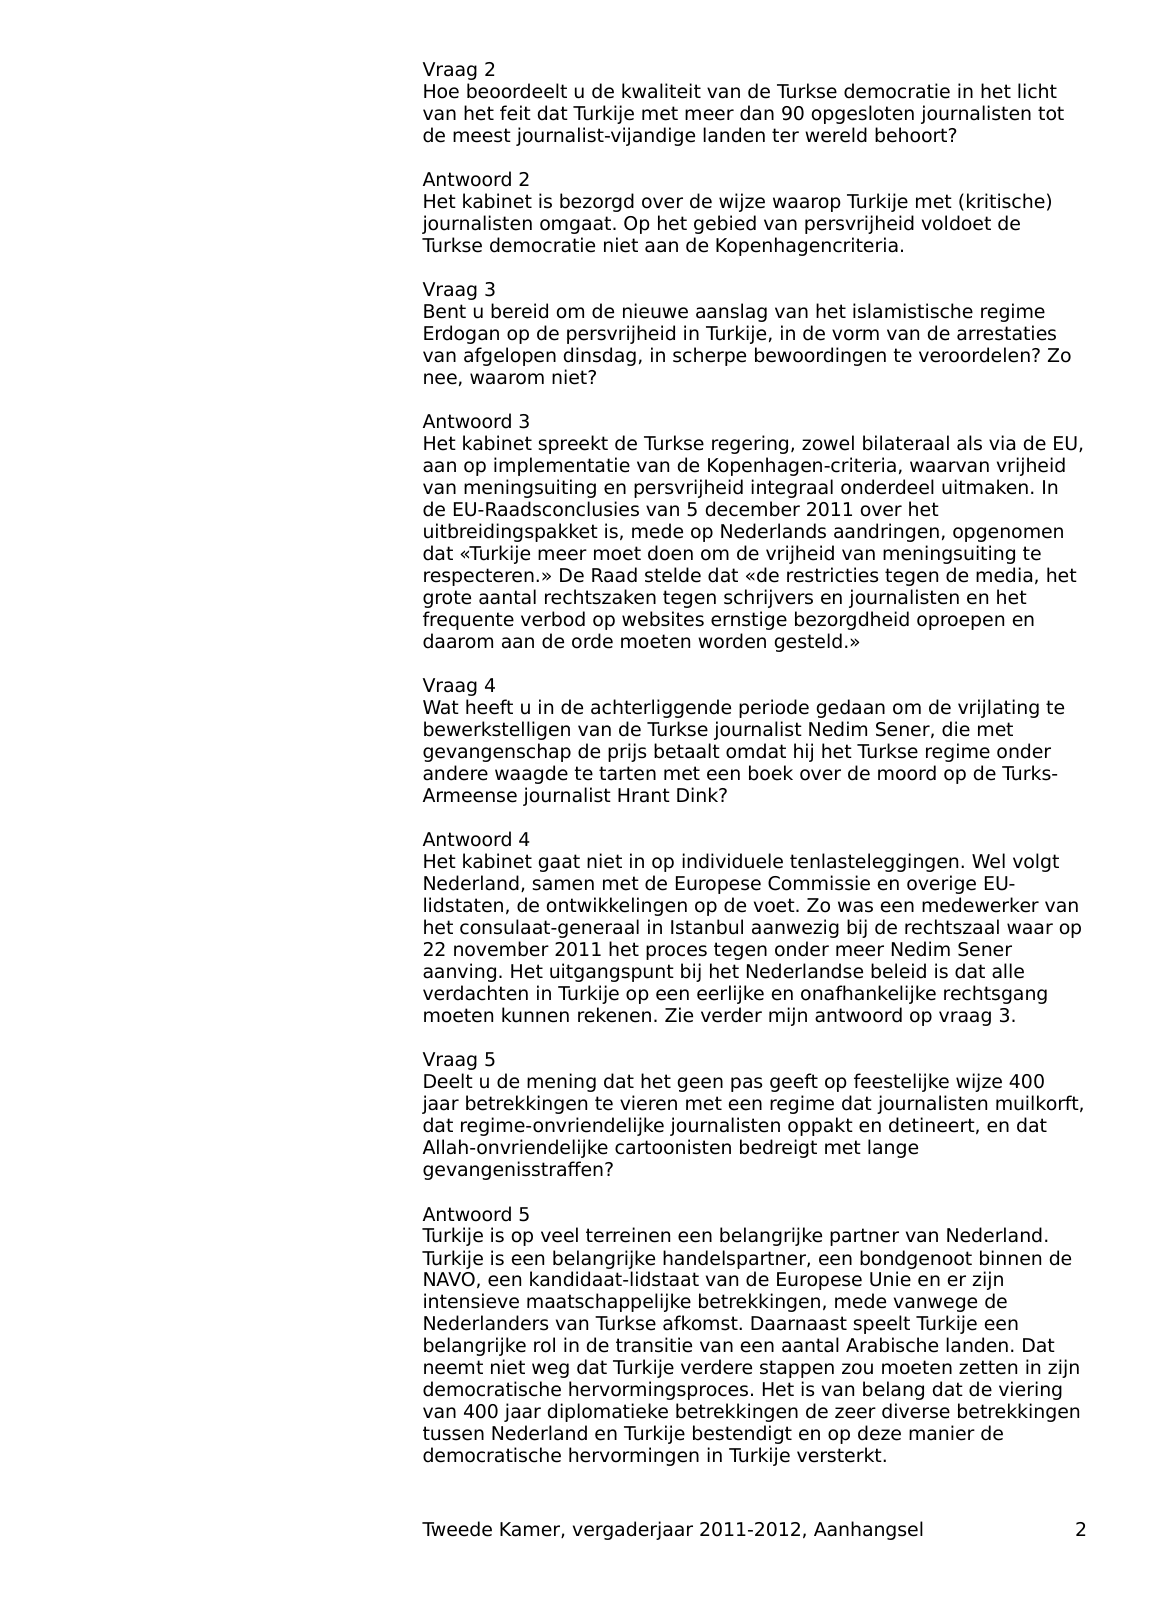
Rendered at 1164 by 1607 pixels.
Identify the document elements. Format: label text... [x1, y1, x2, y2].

text Vraag 2 [422, 59, 1087, 81]
text Het kabinet gaat niet in op individuele tenlasteleggingen. Wel volgt Nederland, samen met de Europese Commissie en overige EU-lidstaten, de ontwikkelingen op de voet. Zo was een medewerker van het consulaat-generaal in Istanbul aanwezig bij de rechtszaal waar op 22 november 2011 het proces tegen onder meer Nedim Sener aanving. Het uitgangspunt bij het Nederlandse beleid is dat alle verdachten in Turkije op een eerlijke en onafhankelijke rechtsgang moeten kunnen rekenen. Zie verder mijn antwoord op vraag 3. [422, 851, 1087, 1027]
text Vraag 5 [422, 1049, 1087, 1071]
text Het kabinet is bezorgd over de wijze waarop Turkije met (kritische) journalisten omgaat. Op het gebied van persvrijheid voldoet de Turkse democratie niet aan de Kopenhagencriteria. [422, 191, 1087, 257]
text Het kabinet spreekt de Turkse regering, zowel bilateraal als via de EU, aan op implementatie van de Kopenhagen-criteria, waarvan vrijheid van meningsuiting en persvrijheid integraal onderdeel uitmaken. In de EU-Raadsconclusies van 5 december 2011 over het uitbreidingspakket is, mede op Nederlands aandringen, opgenomen dat «Turkije meer moet doen om de vrijheid van meningsuiting te respecteren.» De Raad stelde dat «de restricties tegen de media, het grote aantal rechtszaken tegen schrijvers en journalisten en het frequente verbod op websites ernstige bezorgdheid oproepen en daarom aan de orde moeten worden gesteld.» [422, 433, 1087, 653]
text Antwoord 2 [422, 169, 1087, 191]
text Hoe beoordeelt u de kwaliteit van de Turkse democratie in het licht van het feit dat Turkije met meer dan 90 opgesloten journalisten tot de meest journalist-vijandige landen ter wereld behoort? [422, 81, 1087, 147]
text Deelt u de mening dat het geen pas geeft op feestelijke wijze 400 jaar betrekkingen te vieren met een regime dat journalisten muilkorft, dat regime-onvriendelijke journalisten oppakt en detineert, en dat Allah-onvriendelijke cartoonisten bedreigt met lange gevangenisstraffen? [422, 1071, 1087, 1181]
text Turkije is op veel terreinen een belangrijke partner van Nederland. Turkije is een belangrijke handelspartner, een bondgenoot binnen de NAVO, een kandidaat-lidstaat van de Europese Unie en er zijn intensieve maatschappelijke betrekkingen, mede vanwege de Nederlanders van Turkse afkomst. Daarnaast speelt Turkije een belangrijke rol in de transitie van een aantal Arabische landen. Dat neemt niet weg dat Turkije verdere stappen zou moeten zetten in zijn democratische hervormingsproces. Het is van belang dat de viering van 400 jaar diplomatieke betrekkingen de zeer diverse betrekkingen tussen Nederland en Turkije bestendigt en op deze manier de democratische hervormingen in Turkije versterkt. [422, 1225, 1087, 1467]
text Antwoord 3 [422, 411, 1087, 433]
text Vraag 3 [422, 279, 1087, 301]
text Antwoord 4 [422, 829, 1087, 851]
text Wat heeft u in de achterliggende periode gedaan om de vrijlating te bewerkstelligen van de Turkse journalist Nedim Sener, die met gevangenschap de prijs betaalt omdat hij het Turkse regime onder andere waagde te tarten met een boek over de moord op de Turks-Armeense journalist Hrant Dink? [422, 697, 1087, 807]
text Antwoord 5 [422, 1203, 1087, 1225]
text Bent u bereid om de nieuwe aanslag van het islamistische regime Erdogan op de persvrijheid in Turkije, in de vorm van de arrestaties van afgelopen dinsdag, in scherpe bewoordingen te veroordelen? Zo nee, waarom niet? [422, 301, 1087, 389]
text Vraag 4 [422, 675, 1087, 697]
